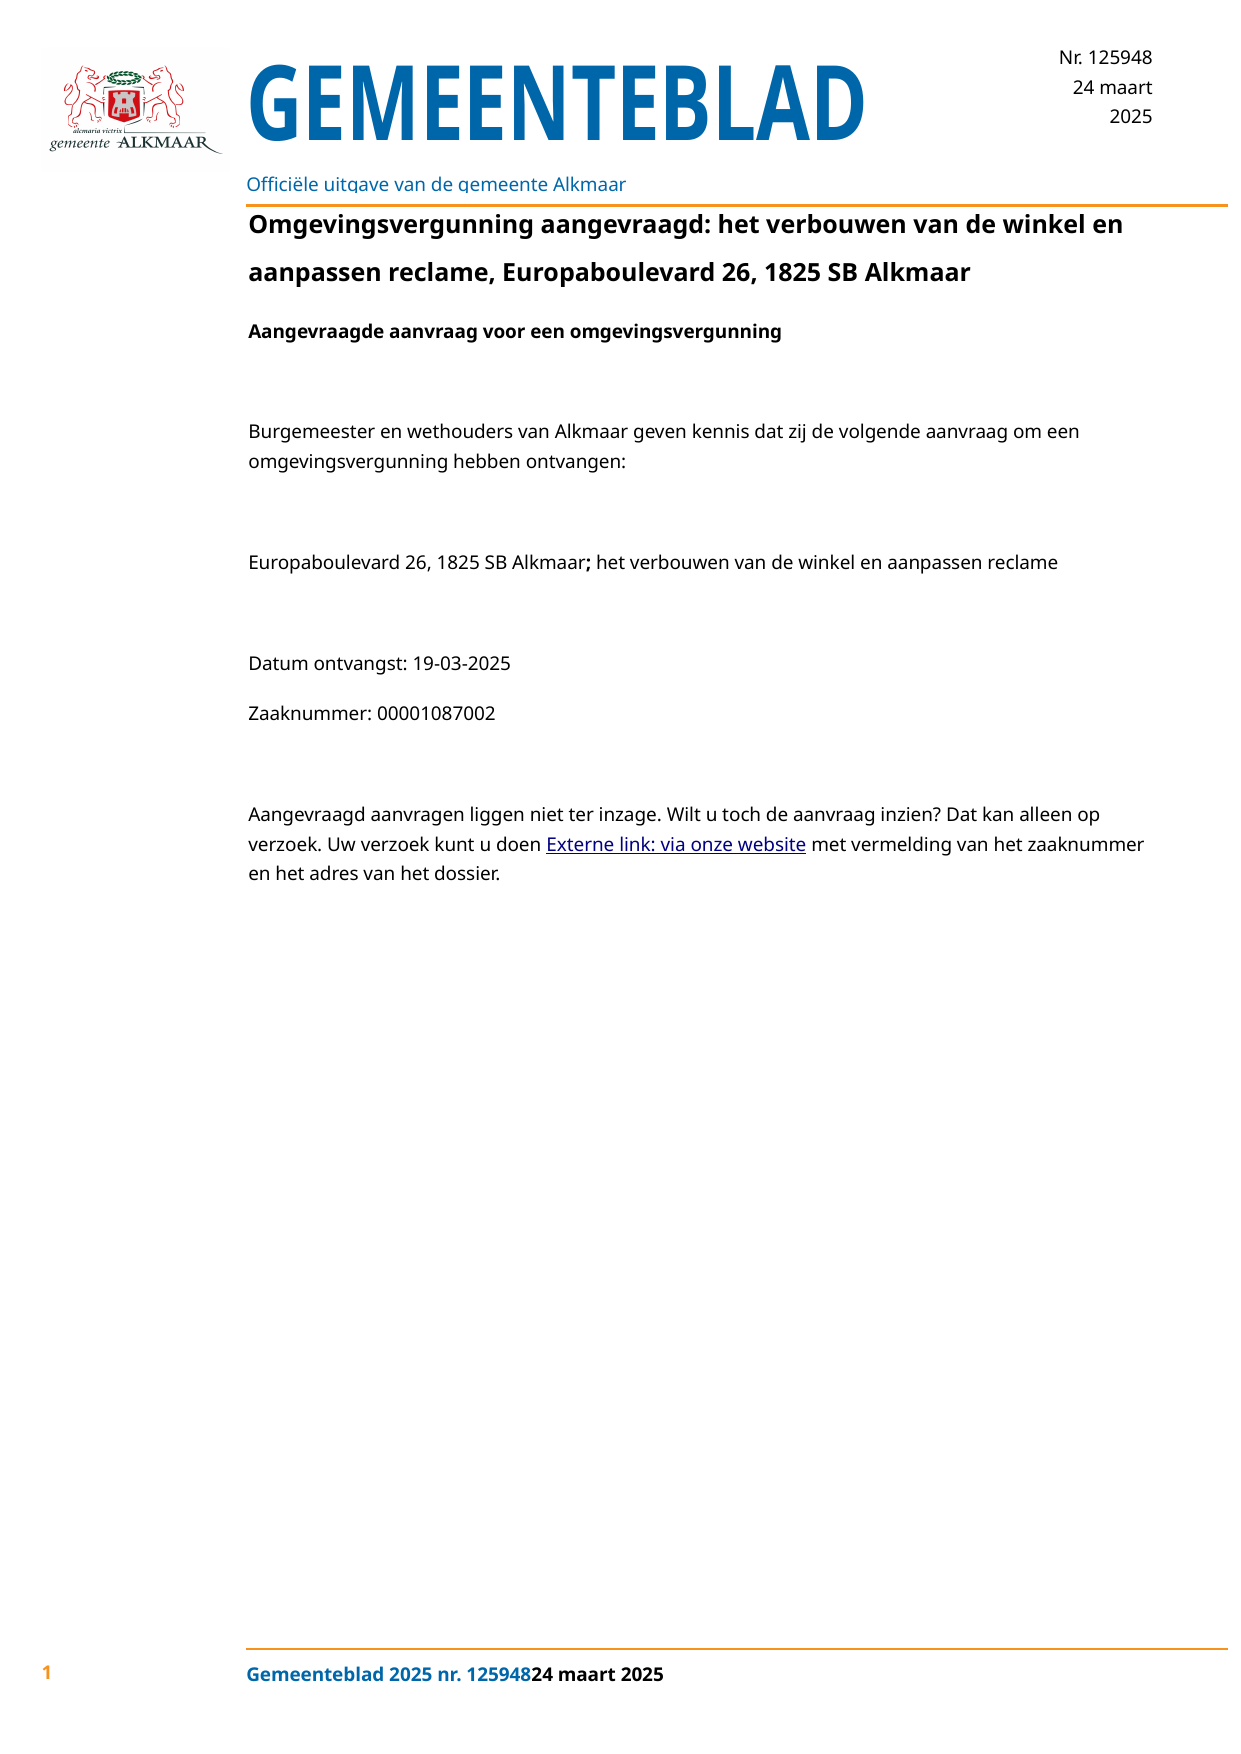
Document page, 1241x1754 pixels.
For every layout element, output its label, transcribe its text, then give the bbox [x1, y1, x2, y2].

text Aangevraagd aanvragen liggen niet ter inzage. Wilt u toch de aanvraag inzien? Dat kan alleen op verzoek. Uw verzoek kunt u doen Externe link: via onze website met vermelding van het zaaknummer en het adres van het dossier. [248, 801, 1152, 886]
text Datum ontvangst: 19-03-2025 [248, 650, 1152, 676]
text Aangevraagde aanvraag voor een omgevingsvergunning [248, 318, 1152, 344]
text Europaboulevard 26, 1825 SB Alkmaar; het verbouwen van de winkel en aanpassen reclame [248, 549, 1152, 575]
text Zaaknummer: 00001087002 [248, 700, 1152, 726]
text Omgevingsvergunning aangevraagd: het verbouwen van de winkel en aanpassen reclame, Europaboulevard 26, 1825 SB Alkmaar [248, 207, 1152, 288]
picture [41, 47, 231, 172]
text Burgemeester en wethouders van Alkmaar geven kennis dat zij de volgende aanvraag om een omgevingsvergunning hebben ontvangen: [248, 419, 1152, 474]
